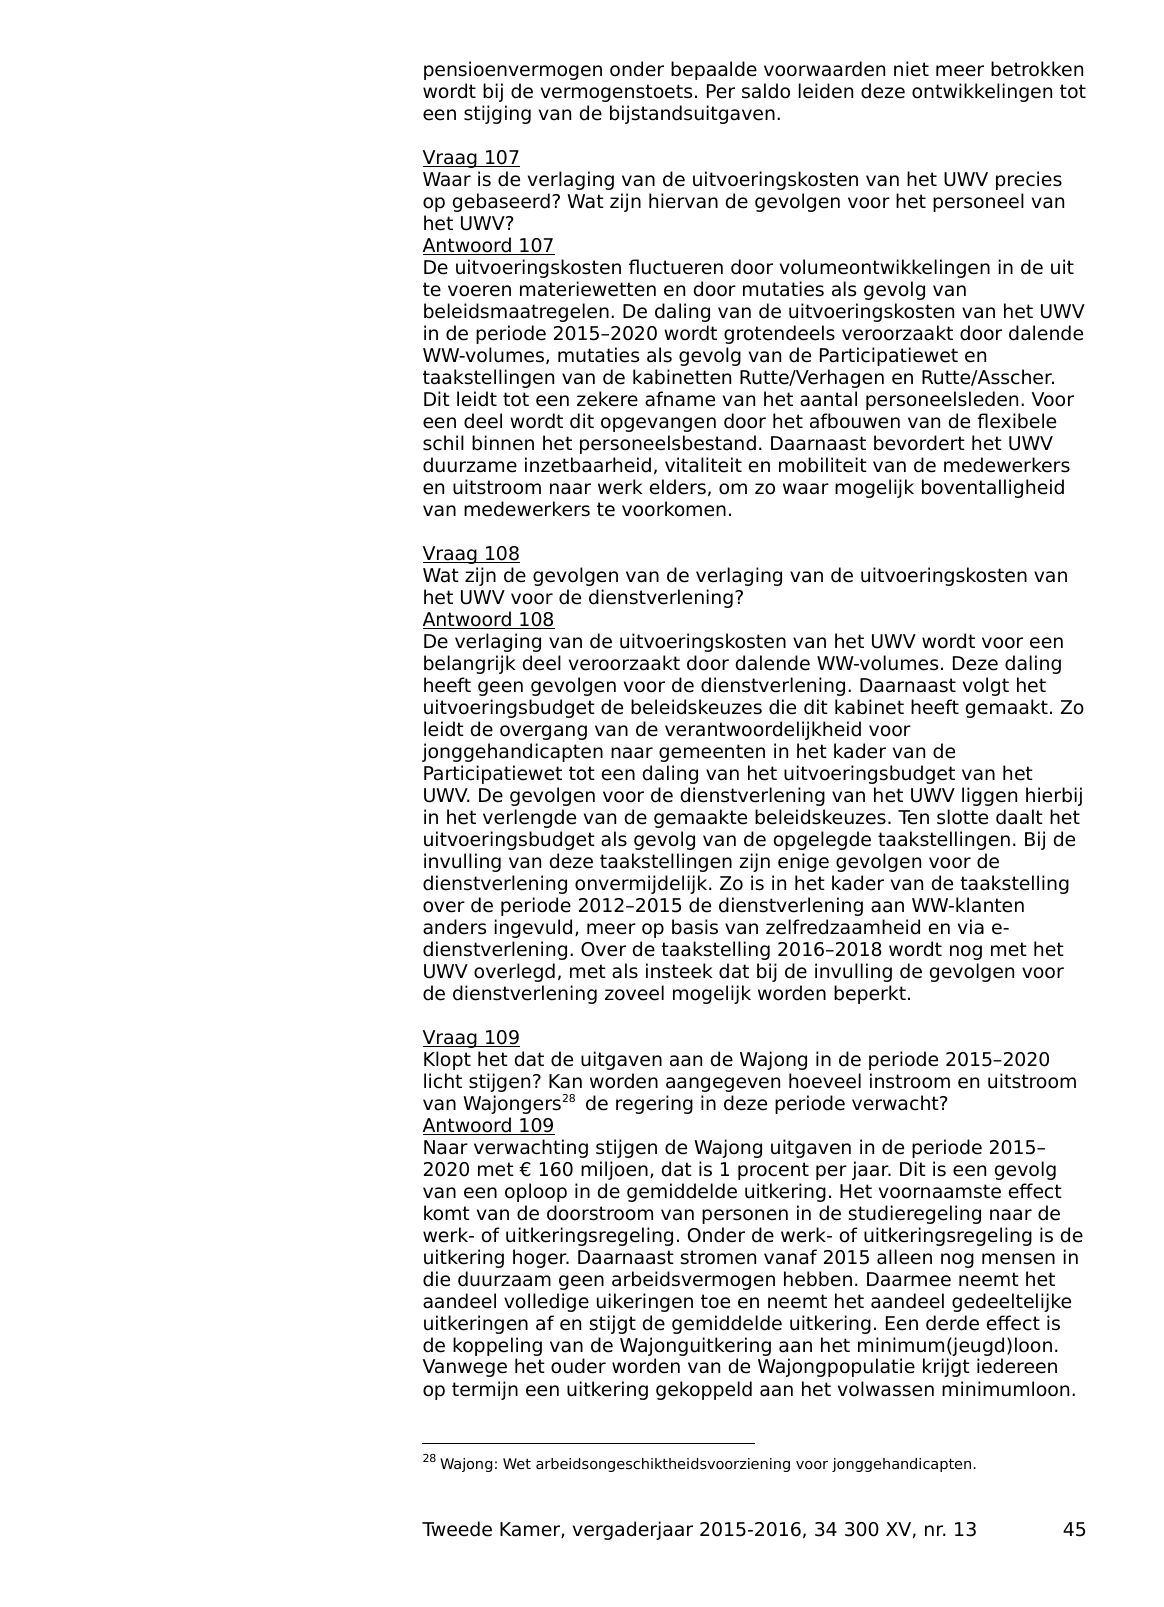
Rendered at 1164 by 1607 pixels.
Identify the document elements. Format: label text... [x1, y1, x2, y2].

text Klopt het dat de uitgaven aan de Wajong in de periode 2015–2020 licht stijgen? Kan worden aangegeven hoeveel instroom en uitstroom van Wajongers de regering in deze periode verwacht? [422, 1049, 1087, 1115]
text Vraag 109 [422, 1027, 1087, 1049]
text De verlaging van de uitvoeringskosten van het UWV wordt voor een belangrijk deel veroorzaakt door dalende WW-volumes. Deze daling heeft geen gevolgen voor de dienstverlening. Daarnaast volgt het uitvoeringsbudget de beleidskeuzes die dit kabinet heeft gemaakt. Zo leidt de overgang van de verantwoordelijkheid voor jonggehandicapten naar gemeenten in het kader van de Participatiewet tot een daling van het uitvoeringsbudget van het UWV. De gevolgen voor de dienstverlening van het UWV liggen hierbij in het verlengde van de gemaakte beleidskeuzes. Ten slotte daalt het uitvoeringsbudget als gevolg van de opgelegde taakstellingen. Bij de invulling van deze taakstellingen zijn enige gevolgen voor de dienstverlening onvermijdelijk. Zo is in het kader van de taakstelling over de periode 2012–2015 de dienstverlening aan WW-klanten anders ingevuld, meer op basis van zelfredzaamheid en via e-dienstverlening. Over de taakstelling 2016–2018 wordt nog met het UWV overlegd, met als insteek dat bij de invulling de gevolgen voor de dienstverlening zoveel mogelijk worden beperkt. [422, 631, 1087, 1004]
text Antwoord 108 [422, 609, 1087, 631]
text pensioenvermogen onder bepaalde voorwaarden niet meer betrokken wordt bij de vermogenstoets. Per saldo leiden deze ontwikkelingen tot een stijging van de bijstandsuitgaven. [422, 59, 1087, 125]
text Vraag 107 [422, 147, 1087, 169]
text Wat zijn de gevolgen van de verlaging van de uitvoeringskosten van het UWV voor de dienstverlening? [422, 565, 1087, 609]
text Waar is de verlaging van de uitvoeringskosten van het UWV precies op gebaseerd? Wat zijn hiervan de gevolgen voor het personeel van het UWV? [422, 169, 1087, 235]
text Antwoord 109 [422, 1115, 1087, 1137]
text Wajong: Wet arbeidsongeschiktheidsvoorziening voor jonggehandicapten. [422, 1452, 1087, 1474]
text Vraag 108 [422, 543, 1087, 565]
text De uitvoeringskosten fluctueren door volumeontwikkelingen in de uit te voeren materiewetten en door mutaties als gevolg van beleidsmaatregelen. De daling van de uitvoeringskosten van het UWV in de periode 2015–2020 wordt grotendeels veroorzaakt door dalende WW-volumes, mutaties als gevolg van de Participatiewet en taakstellingen van de kabinetten Rutte/Verhagen en Rutte/Asscher. Dit leidt tot een zekere afname van het aantal personeelsleden. Voor een deel wordt dit opgevangen door het afbouwen van de flexibele schil binnen het personeelsbestand. Daarnaast bevordert het UWV duurzame inzetbaarheid, vitaliteit en mobiliteit van de medewerkers en uitstroom naar werk elders, om zo waar mogelijk boventalligheid van medewerkers te voorkomen. [422, 257, 1087, 521]
text Antwoord 107 [422, 235, 1087, 257]
text Naar verwachting stijgen de Wajong uitgaven in de periode 2015–2020 met € 160 miljoen, dat is 1 procent per jaar. Dit is een gevolg van een oploop in de gemiddelde uitkering. Het voornaamste effect komt van de doorstroom van personen in de studieregeling naar de werk- of uitkeringsregeling. Onder de werk- of uitkeringsregeling is de uitkering hoger. Daarnaast stromen vanaf 2015 alleen nog mensen in die duurzaam geen arbeidsvermogen hebben. Daarmee neemt het aandeel volledige uikeringen toe en neemt het aandeel gedeeltelijke uitkeringen af en stijgt de gemiddelde uitkering. Een derde effect is de koppeling van de Wajonguitkering aan het minimum(jeugd)loon. Vanwege het ouder worden van de Wajongpopulatie krijgt iedereen op termijn een uitkering gekoppeld aan het volwassen minimumloon. [422, 1137, 1087, 1400]
